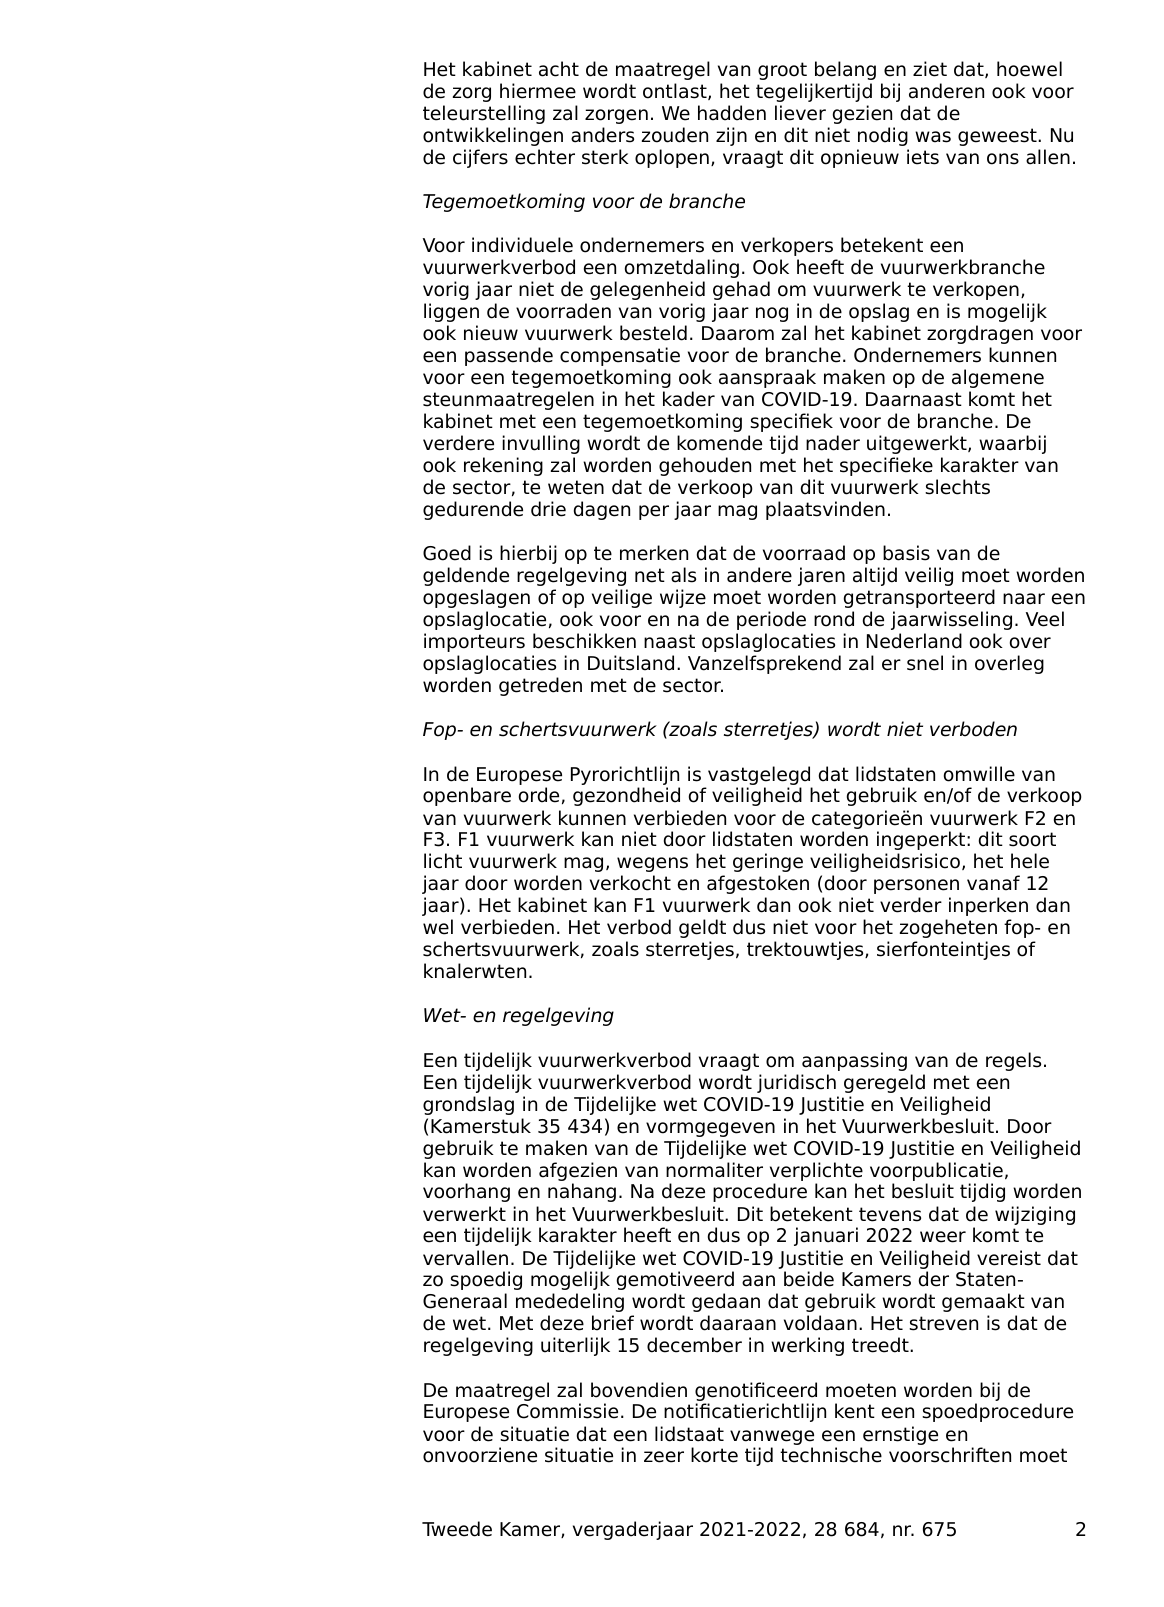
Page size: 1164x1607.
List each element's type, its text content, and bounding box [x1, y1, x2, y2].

text Goed is hierbij op te merken dat de voorraad op basis van de geldende regelgeving net als in andere jaren altijd veilig moet worden opgeslagen of op veilige wijze moet worden getransporteerd naar een opslaglocatie, ook voor en na de periode rond de jaarwisseling. Veel importeurs beschikken naast opslaglocaties in Nederland ook over opslaglocaties in Duitsland. Vanzelfsprekend zal er snel in overleg worden getreden met de sector. [422, 543, 1087, 697]
text Een tijdelijk vuurwerkverbod vraagt om aanpassing van de regels. Een tijdelijk vuurwerkverbod wordt juridisch geregeld met een grondslag in de Tijdelijke wet COVID-19 Justitie en Veiligheid (Kamerstuk 35 434) en vormgegeven in het Vuurwerkbesluit. Door gebruik te maken van de Tijdelijke wet COVID-19 Justitie en Veiligheid kan worden afgezien van normaliter verplichte voorpublicatie, voorhang en nahang. Na deze procedure kan het besluit tijdig worden verwerkt in het Vuurwerkbesluit. Dit betekent tevens dat de wijziging een tijdelijk karakter heeft en dus op 2 januari 2022 weer komt te vervallen. De Tijdelijke wet COVID-19 Justitie en Veiligheid vereist dat zo spoedig mogelijk gemotiveerd aan beide Kamers der Staten-Generaal mededeling wordt gedaan dat gebruik wordt gemaakt van de wet. Met deze brief wordt daaraan voldaan. Het streven is dat de regelgeving uiterlijk 15 december in werking treedt. [422, 1049, 1087, 1357]
text De maatregel zal bovendien genotificeerd moeten worden bij de Europese Commissie. De notificatierichtlijn kent een spoedprocedure voor de situatie dat een lidstaat vanwege een ernstige en onvoorziene situatie in zeer korte tijd technische voorschriften moet [422, 1379, 1087, 1467]
text Voor individuele ondernemers en verkopers betekent een vuurwerkverbod een omzetdaling. Ook heeft de vuurwerkbranche vorig jaar niet de gelegenheid gehad om vuurwerk te verkopen, liggen de voorraden van vorig jaar nog in de opslag en is mogelijk ook nieuw vuurwerk besteld. Daarom zal het kabinet zorgdragen voor een passende compensatie voor de branche. Ondernemers kunnen voor een tegemoetkoming ook aanspraak maken op de algemene steunmaatregelen in het kader van COVID-19. Daarnaast komt het kabinet met een tegemoetkoming specifiek voor de branche. De verdere invulling wordt de komende tijd nader uitgewerkt, waarbij ook rekening zal worden gehouden met het specifieke karakter van de sector, te weten dat de verkoop van dit vuurwerk slechts gedurende drie dagen per jaar mag plaatsvinden. [422, 235, 1087, 521]
text Het kabinet acht de maatregel van groot belang en ziet dat, hoewel de zorg hiermee wordt ontlast, het tegelijkertijd bij anderen ook voor teleurstelling zal zorgen. We hadden liever gezien dat de ontwikkelingen anders zouden zijn en dit niet nodig was geweest. Nu de cijfers echter sterk oplopen, vraagt dit opnieuw iets van ons allen. [422, 59, 1087, 169]
subtitle Fop- en schertsvuurwerk (zoals sterretjes) wordt niet verboden [422, 719, 1087, 741]
subtitle Wet- en regelgeving [422, 1005, 1087, 1027]
subtitle Tegemoetkoming voor de branche [422, 191, 1087, 213]
text In de Europese Pyrorichtlijn is vastgelegd dat lidstaten omwille van openbare orde, gezondheid of veiligheid het gebruik en/of de verkoop van vuurwerk kunnen verbieden voor de categorieën vuurwerk F2 en F3. F1 vuurwerk kan niet door lidstaten worden ingeperkt: dit soort licht vuurwerk mag, wegens het geringe veiligheidsrisico, het hele jaar door worden verkocht en afgestoken (door personen vanaf 12 jaar). Het kabinet kan F1 vuurwerk dan ook niet verder inperken dan wel verbieden. Het verbod geldt dus niet voor het zogeheten fop- en schertsvuurwerk, zoals sterretjes, trektouwtjes, sierfonteintjes of knalerwten. [422, 763, 1087, 983]
